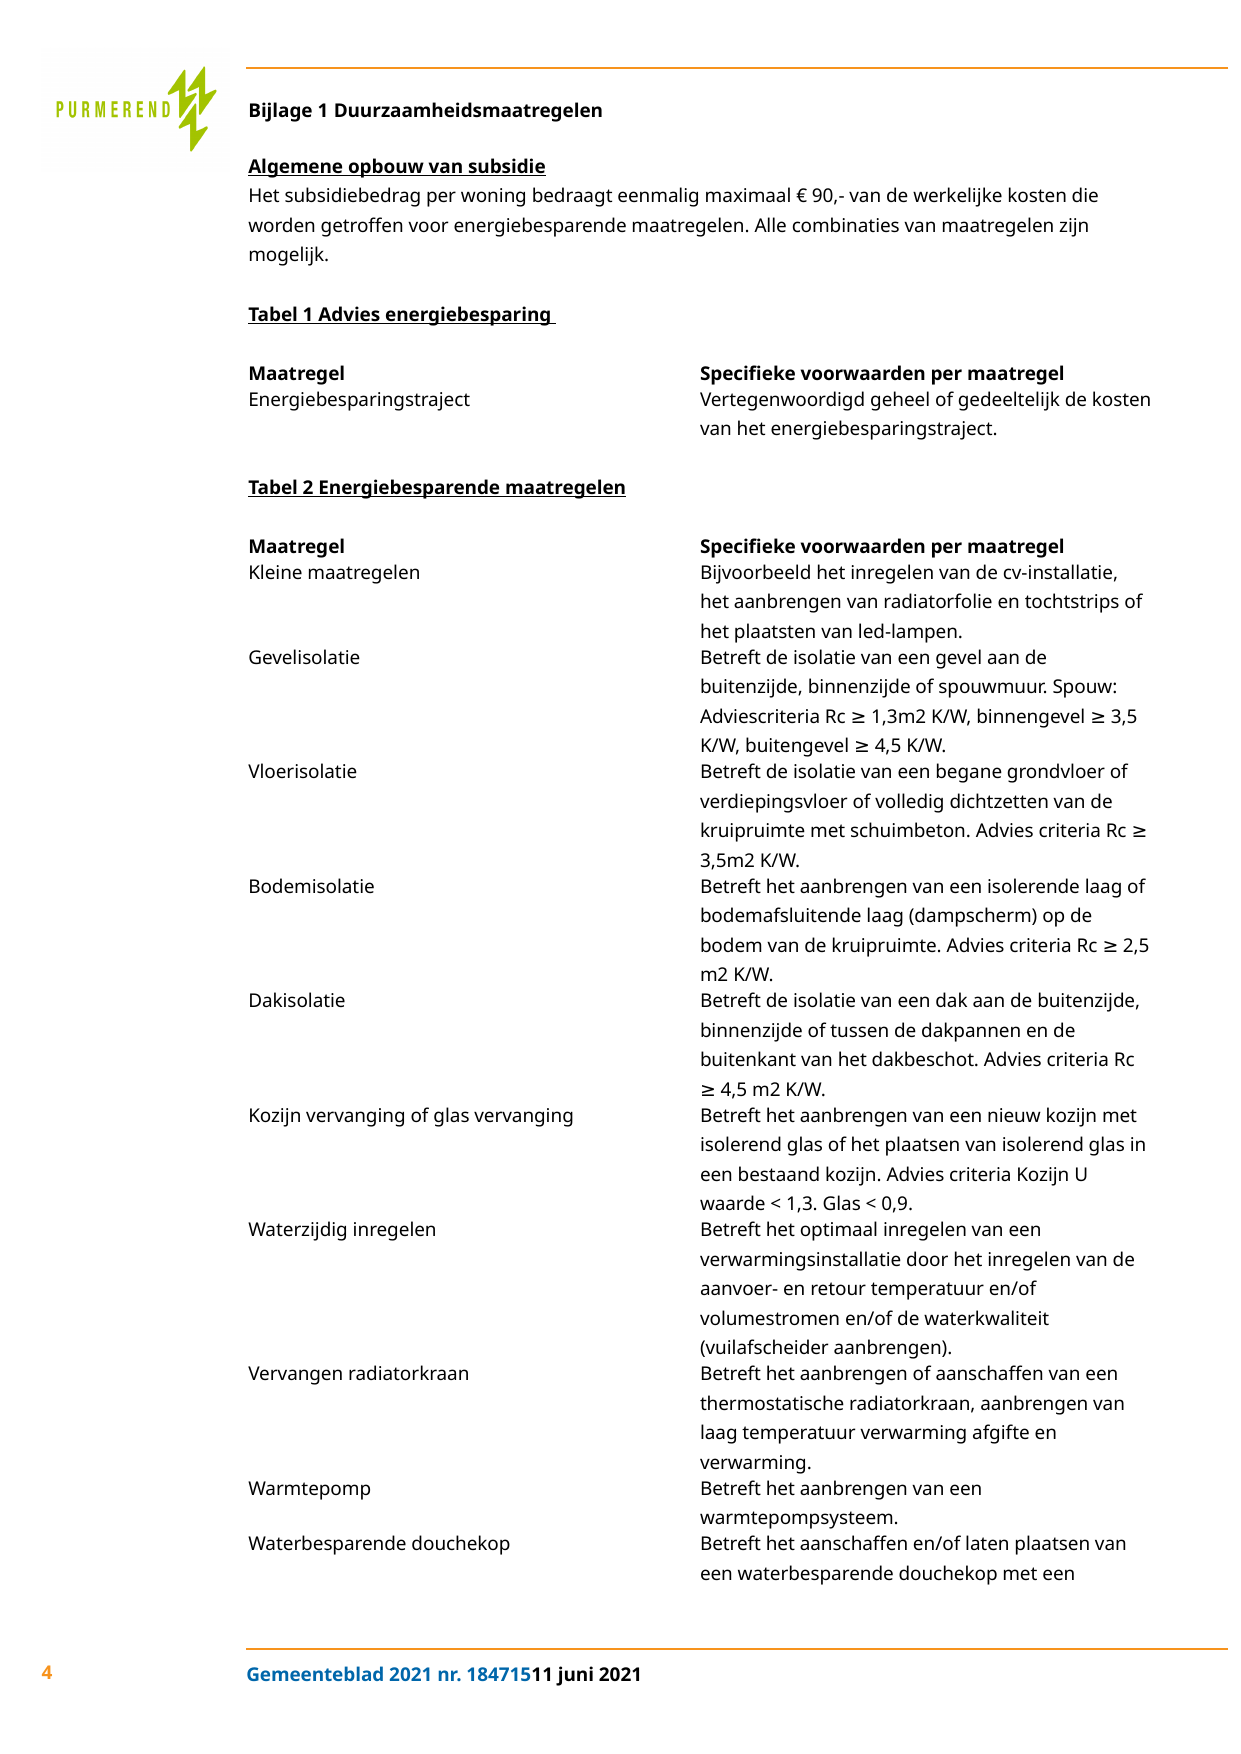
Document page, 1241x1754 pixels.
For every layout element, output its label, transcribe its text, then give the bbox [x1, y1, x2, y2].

table_cell Bijvoorbeeld het inregelen van de cv-installatie, het aanbrengen van radiatorfolie en tochtstrips of het plaatsten van led-lampen. [700, 559, 1152, 644]
table_cell Waterzijdig inregelen [248, 1216, 700, 1360]
picture [41, 47, 231, 172]
text Het subsidiebedrag per woning bedraagt eenmalig maximaal € 90,- van de werkelijke kosten die worden getroffen voor energiebesparende maatregelen. Alle combinaties van maatregelen zijn mogelijk. [248, 182, 1152, 267]
text Tabel 1 Advies energiebesparing [248, 301, 1152, 327]
table_cell Vloerisolatie [248, 758, 700, 873]
table_cell Betreft het aanbrengen of aanschaffen van een thermostatische radiatorkraan, aanbrengen van laag temperatuur verwarming afgifte en verwarming. [700, 1360, 1152, 1475]
table_cell Warmtepomp [248, 1475, 700, 1530]
table_cell Bodemisolatie [248, 873, 700, 987]
table_cell Betreft het aanbrengen van een nieuw kozijn met isolerend glas of het plaatsen van isolerend glas in een bestaand kozijn. Advies criteria Kozijn U waarde < 1,3. Glas < 0,9. [700, 1102, 1152, 1216]
table_cell Betreft het aanschaffen en/of laten plaatsen van een waterbesparende douchekop met een [700, 1530, 1152, 1585]
table_cell Betreft het optimaal inregelen van een verwarmingsinstallatie door het inregelen van de aanvoer- en retour temperatuur en/of volumestromen en/of de waterkwaliteit (vuilafscheider aanbrengen). [700, 1216, 1152, 1360]
text Tabel 2 Energiebesparende maatregelen [248, 474, 1152, 500]
table_cell Waterbesparende douchekop [248, 1530, 700, 1585]
table_header Specifieke voorwaarden per maatregel [700, 360, 1152, 386]
table_cell Kleine maatregelen [248, 559, 700, 644]
table_cell Betreft de isolatie van een begane grondvloer of verdiepingsvloer of volledig dichtzetten van de kruipruimte met schuimbeton. Advies criteria Rc ≥ 3,5m2 K/W. [700, 758, 1152, 873]
table_cell Betreft de isolatie van een gevel aan de buitenzijde, binnenzijde of spouwmuur. Spouw: Adviescriteria Rc ≥ 1,3m2 K/W, binnengevel ≥ 3,5 K/W, buitengevel ≥ 4,5 K/W. [700, 644, 1152, 758]
table_cell Betreft de isolatie van een dak aan de buitenzijde, binnenzijde of tussen de dakpannen en de buitenkant van het dakbeschot. Advies criteria Rc ≥ 4,5 m2 K/W. [700, 987, 1152, 1102]
text Algemene opbouw van subsidie [248, 153, 1152, 179]
table_cell Gevelisolatie [248, 644, 700, 758]
text Bijlage 1 Duurzaamheidsmaatregelen [248, 95, 1152, 123]
table_cell Betreft het aanbrengen van een warmtepompsysteem. [700, 1475, 1152, 1530]
table_cell Dakisolatie [248, 987, 700, 1102]
table_header Maatregel [248, 360, 700, 386]
table_header Maatregel [248, 533, 700, 559]
table_cell Vervangen radiatorkraan [248, 1360, 700, 1475]
table_cell Vertegenwoordigd geheel of gedeeltelijk de kosten van het energiebesparingstraject. [700, 386, 1152, 441]
table_cell Energiebesparingstraject [248, 386, 700, 441]
table_cell Betreft het aanbrengen van een isolerende laag of bodemafsluitende laag (dampscherm) op de bodem van de kruipruimte. Advies criteria Rc ≥ 2,5 m2 K/W. [700, 873, 1152, 987]
table_header Specifieke voorwaarden per maatregel [700, 533, 1152, 559]
table_cell Kozijn vervanging of glas vervanging [248, 1102, 700, 1216]
